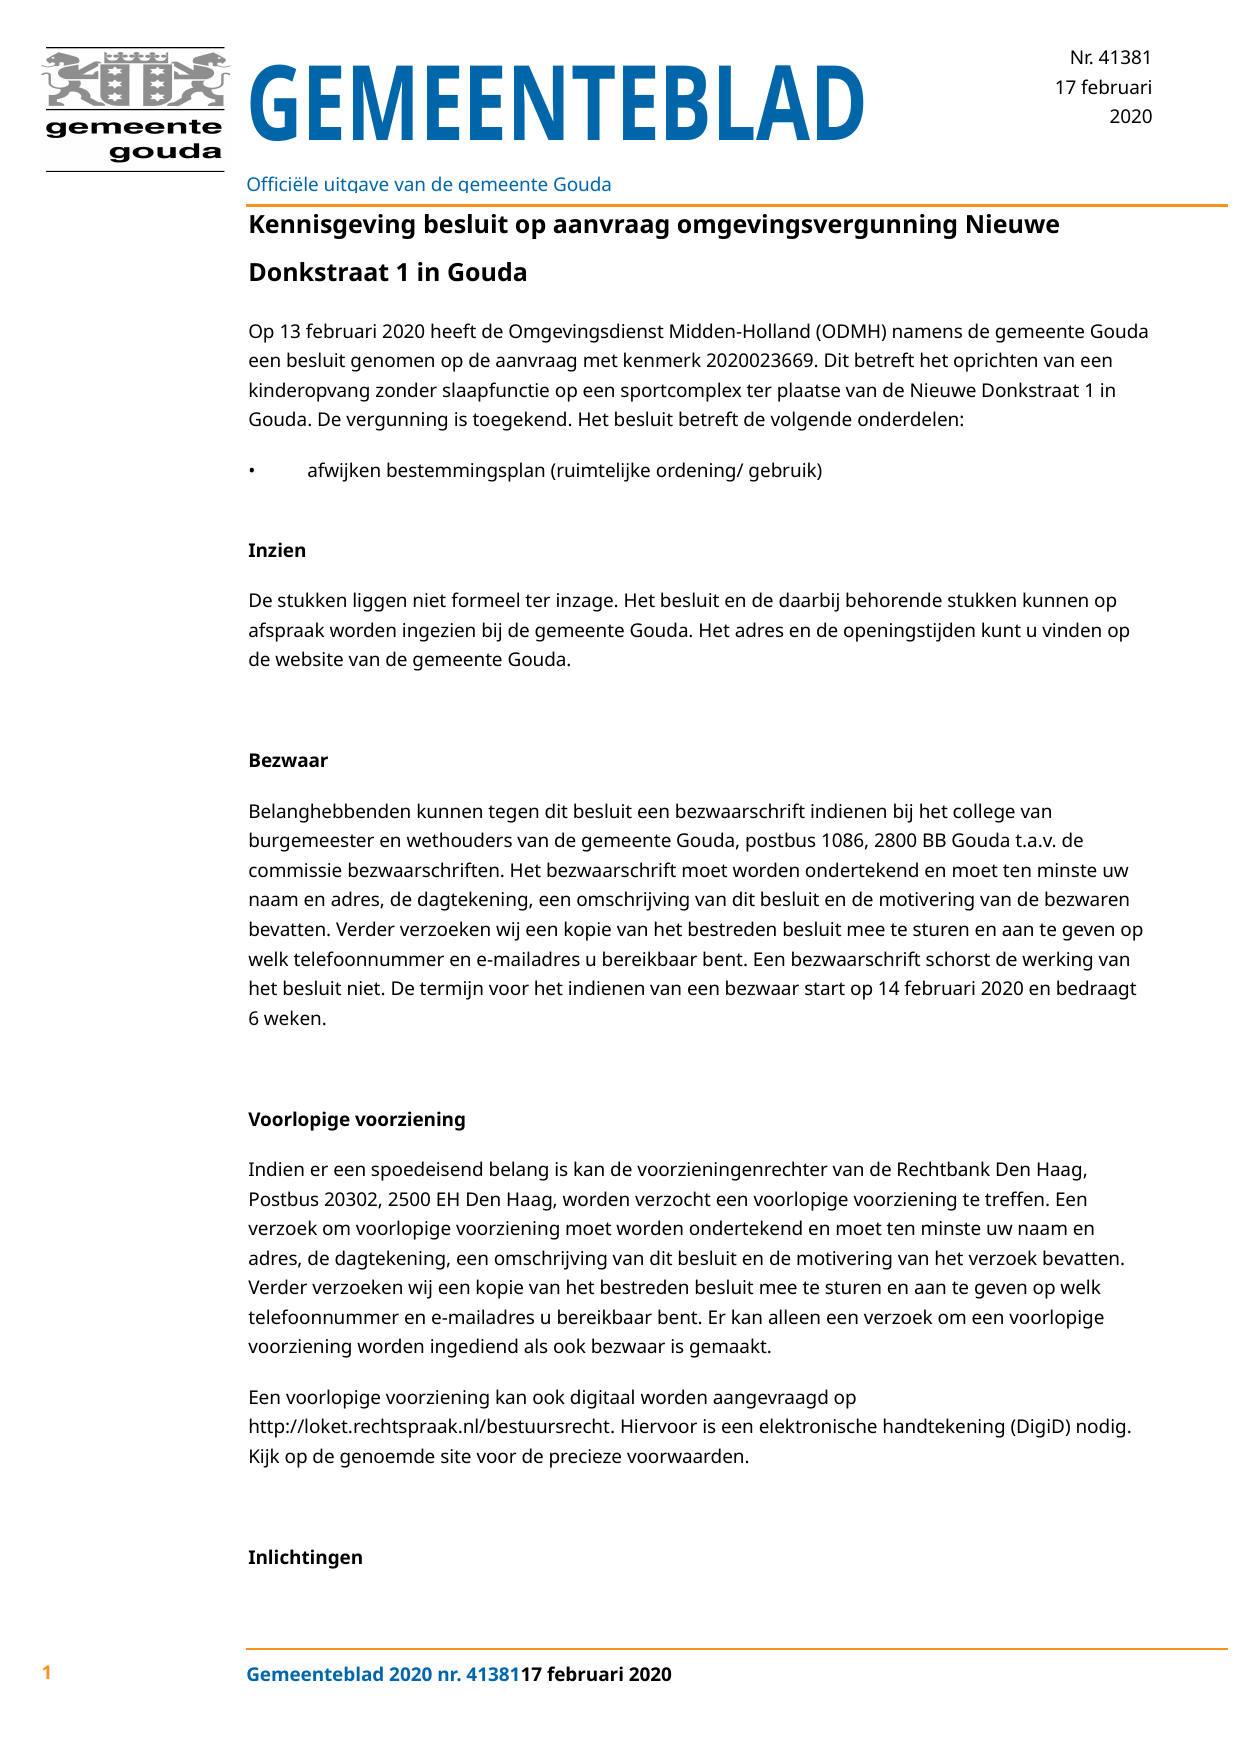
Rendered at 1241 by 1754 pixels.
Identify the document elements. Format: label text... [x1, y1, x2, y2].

text De stukken liggen niet formeel ter inzage. Het besluit en de daarbij behorende stukken kunnen op afspraak worden ingezien bij de gemeente Gouda. Het adres en de openingstijden kunt u vinden op de website van de gemeente Gouda. [248, 587, 1152, 672]
picture [41, 47, 231, 172]
text Bezwaar [248, 747, 1152, 773]
text Belanghebbenden kunnen tegen dit besluit een bezwaarschrift indienen bij het college van burgemeester en wethouders van de gemeente Gouda, postbus 1086, 2800 BB Gouda t.a.v. de commissie bezwaarschriften. Het bezwaarschrift moet worden ondertekend en moet ten minste uw naam en adres, de dagtekening, een omschrijving van dit besluit en de motivering van de bezwaren bevatten. Verder verzoeken wij een kopie van het bestreden besluit mee te sturen en aan te geven op welk telefoonnummer en e-mailadres u bereikbaar bent. Een bezwaarschrift schorst de werking van het besluit niet. De termijn voor het indienen van een bezwaar start op 14 februari 2020 en bedraagt 6 weken. [248, 798, 1152, 1031]
list afwijken bestemmingsplan (ruimtelijke ordening/ gebruik) [248, 457, 1152, 483]
text Een voorlopige voorziening kan ook digitaal worden aangevraagd op http://loket.rechtspraak.nl/bestuursrecht. Hiervoor is een elektronische handtekening (DigiD) nodig. Kijk op de genoemde site voor de precieze voorwaarden. [248, 1384, 1152, 1469]
text Voorlopige voorziening [248, 1106, 1152, 1132]
text Op 13 februari 2020 heeft de Omgevingsdienst Midden-Holland (ODMH) namens de gemeente Gouda een besluit genomen op de aanvraag met kenmerk 2020023669. Dit betreft het oprichten van een kinderopvang zonder slaapfunctie op een sportcomplex ter plaatse van de Nieuwe Donkstraat 1 in Gouda. De vergunning is toegekend. Het besluit betreft de volgende onderdelen: [248, 318, 1152, 432]
text Inzien [248, 537, 1152, 563]
text Indien er een spoedeisend belang is kan de voorzieningenrechter van de Rechtbank Den Haag, Postbus 20302, 2500 EH Den Haag, worden verzocht een voorlopige voorziening te treffen. Een verzoek om voorlopige voorziening moet worden ondertekend en moet ten minste uw naam en adres, de dagtekening, een omschrijving van dit besluit en de motivering van het verzoek bevatten. Verder verzoeken wij een kopie van het bestreden besluit mee te sturen en aan te geven op welk telefoonnummer en e-mailadres u bereikbaar bent. Er kan alleen een verzoek om een voorlopige voorziening worden ingediend als ook bezwaar is gemaakt. [248, 1156, 1152, 1359]
text Inlichtingen [248, 1544, 1152, 1570]
text Kennisgeving besluit op aanvraag omgevingsvergunning Nieuwe Donkstraat 1 in Gouda [248, 207, 1152, 288]
